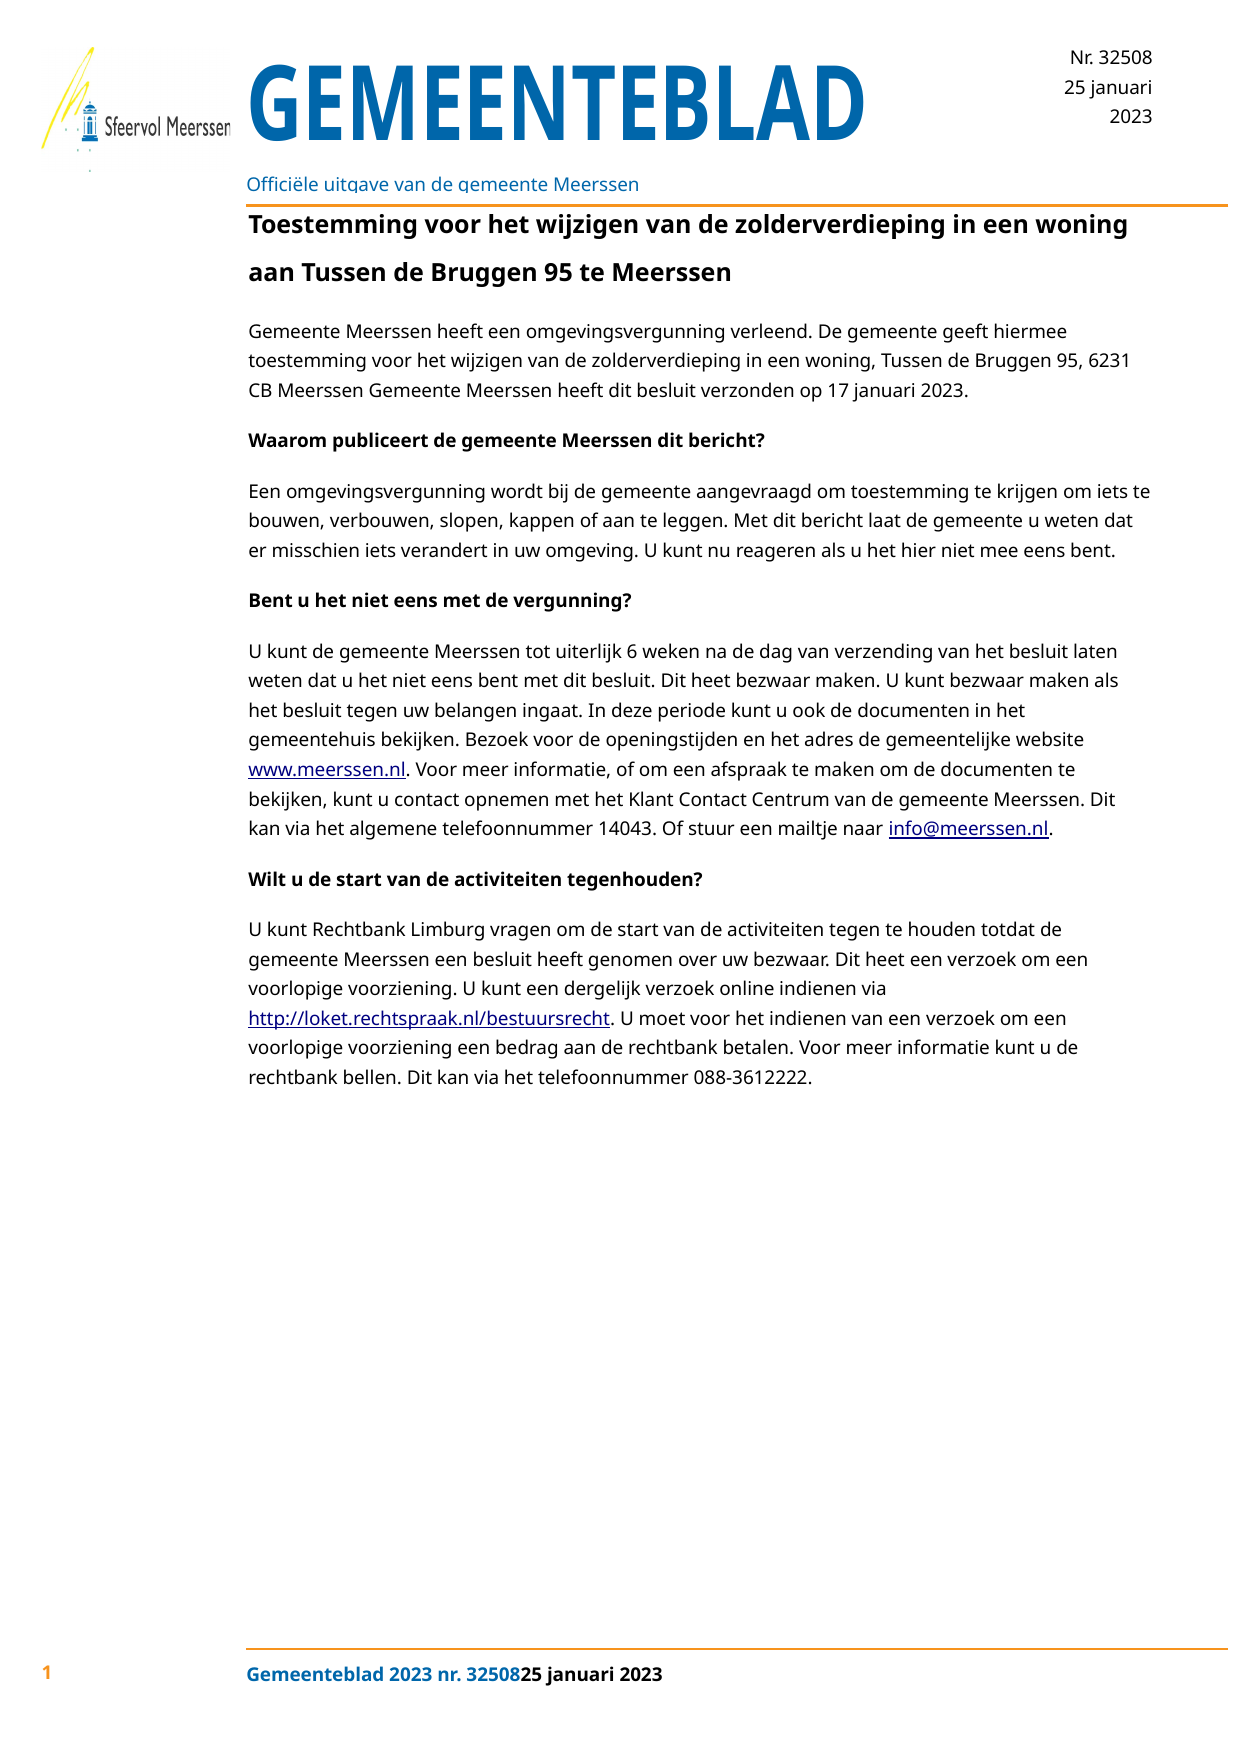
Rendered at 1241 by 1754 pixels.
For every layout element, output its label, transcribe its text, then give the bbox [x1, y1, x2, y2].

text Een omgevingsvergunning wordt bij de gemeente aangevraagd om toestemming te krijgen om iets te bouwen, verbouwen, slopen, kappen of aan te leggen. Met dit bericht laat de gemeente u weten dat er misschien iets verandert in uw omgeving. U kunt nu reageren als u het hier niet mee eens bent. [248, 478, 1152, 563]
text Wilt u de start van de activiteiten tegenhouden? [248, 866, 1152, 892]
text U kunt de gemeente Meerssen tot uiterlijk 6 weken na de dag van verzending van het besluit laten weten dat u het niet eens bent met dit besluit. Dit heet bezwaar maken. U kunt bezwaar maken als het besluit tegen uw belangen ingaat. In deze periode kunt u ook de documenten in het gemeentehuis bekijken. Bezoek voor de openingstijden en het adres de gemeentelijke website www.meerssen.nl. Voor meer informatie, of om een afspraak te maken om de documenten te bekijken, kunt u contact opnemen met het Klant Contact Centrum van de gemeente Meerssen. Dit kan via het algemene telefoonnummer 14043. Of stuur een mailtje naar info@meerssen.nl. [248, 638, 1152, 841]
text Waarom publiceert de gemeente Meerssen dit bericht? [248, 427, 1152, 453]
text U kunt Rechtbank Limburg vragen om de start van de activiteiten tegen te houden totdat de gemeente Meerssen een besluit heeft genomen over uw bezwaar. Dit heet een verzoek om een voorlopige voorziening. U kunt een dergelijk verzoek online indienen via http://loket.rechtspraak.nl/bestuursrecht. U moet voor het indienen van een verzoek om een voorlopige voorziening een bedrag aan de rechtbank betalen. Voor meer informatie kunt u de rechtbank bellen. Dit kan via het telefoonnummer 088-3612222. [248, 916, 1152, 1090]
text Bent u het niet eens met de vergunning? [248, 587, 1152, 613]
text Toestemming voor het wijzigen van de zolderverdieping in een woning aan Tussen de Bruggen 95 te Meerssen [248, 207, 1152, 288]
text Gemeente Meerssen heeft een omgevingsvergunning verleend. De gemeente geeft hiermee toestemming voor het wijzigen van de zolderverdieping in een woning, Tussen de Bruggen 95, 6231 CB Meerssen Gemeente Meerssen heeft dit besluit verzonden op 17 januari 2023. [248, 318, 1152, 403]
picture [41, 47, 231, 172]
